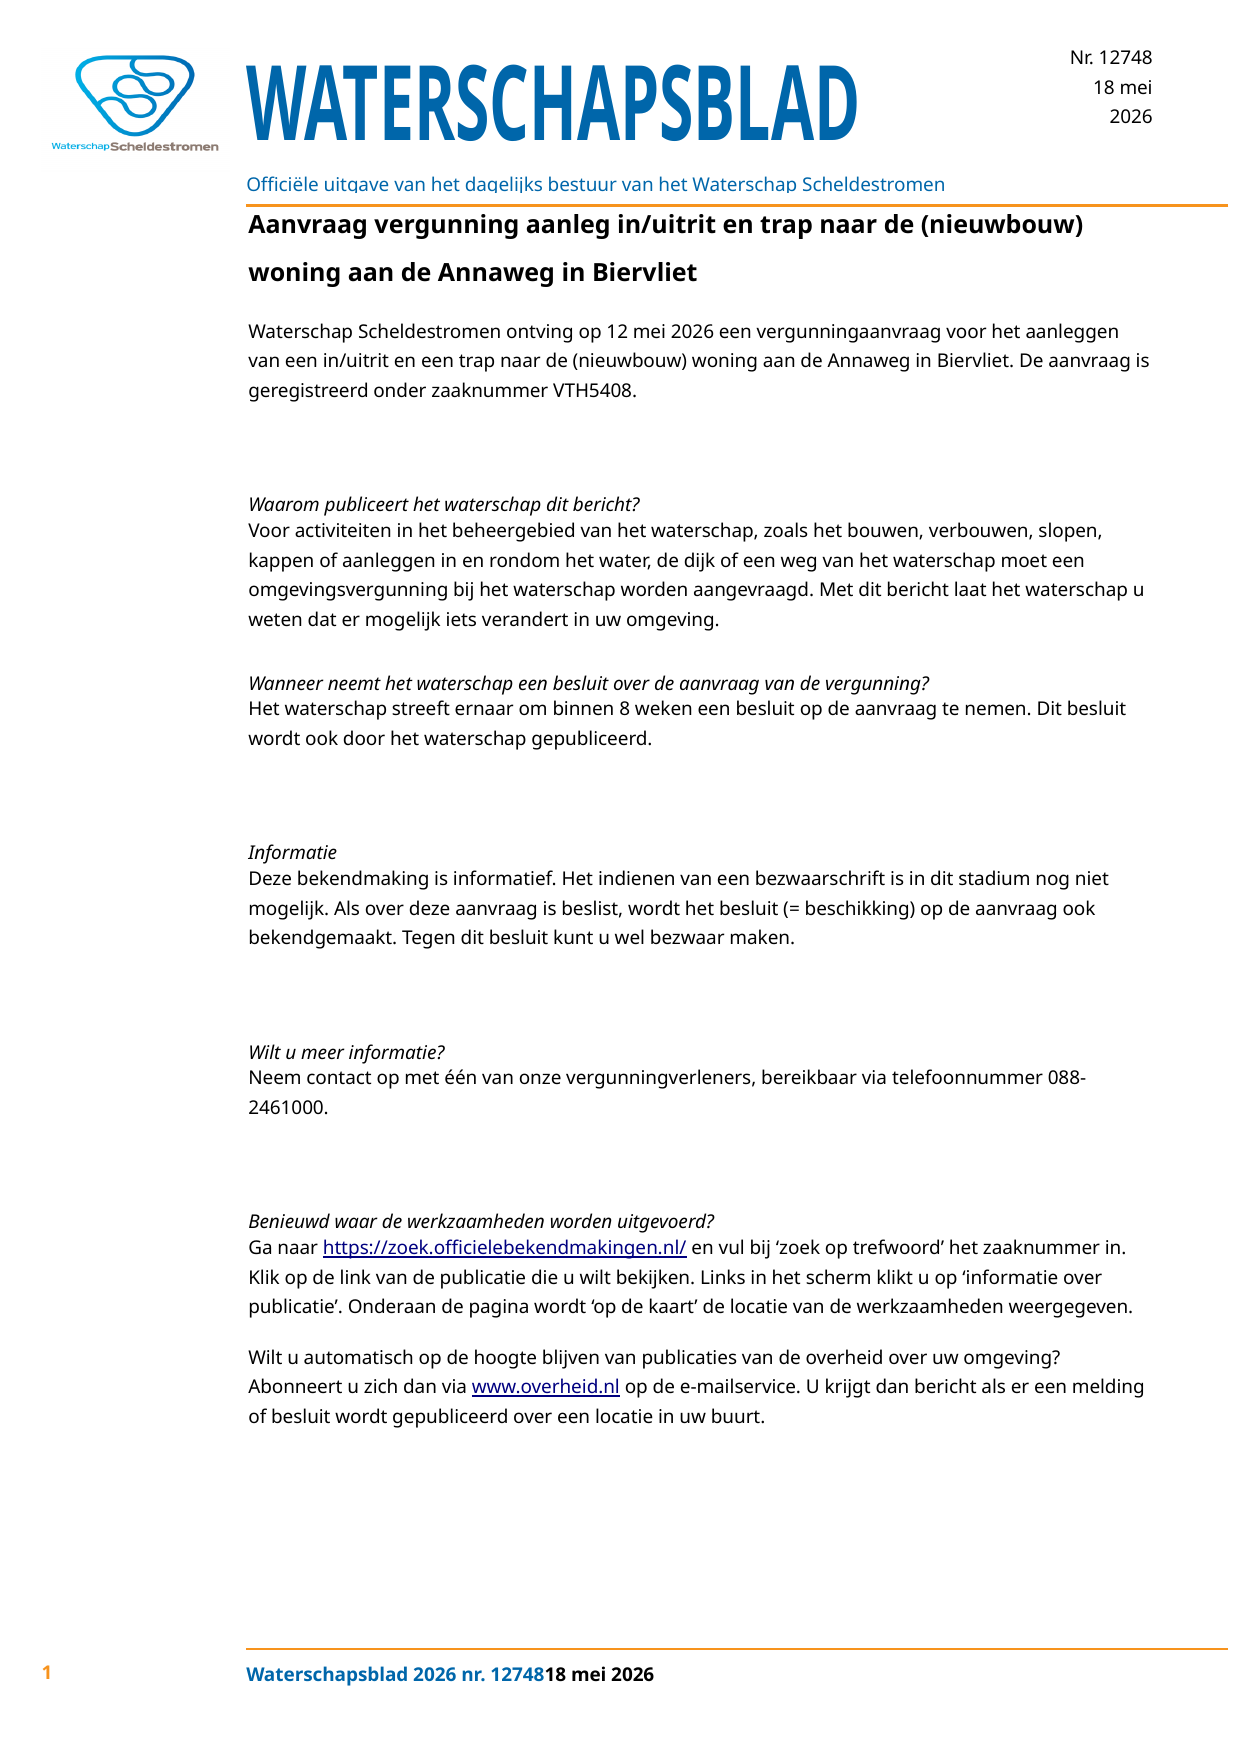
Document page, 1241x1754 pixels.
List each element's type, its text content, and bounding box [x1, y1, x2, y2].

text Deze bekendmaking is informatief. Het indienen van een bezwaarschrift is in dit stadium nog niet mogelijk. Als over deze aanvraag is beslist, wordt het besluit (= beschikking) op de aanvraag ook bekendgemaakt. Tegen dit besluit kunt u wel bezwaar maken. [248, 865, 1152, 950]
picture [41, 47, 231, 172]
text Het waterschap streeft ernaar om binnen 8 weken een besluit op de aanvraag te nemen. Dit besluit wordt ook door het waterschap gepubliceerd. [248, 696, 1152, 751]
text Neem contact op met één van onze vergunningverleners, bereikbaar via telefoonnummer 088-2461000. [248, 1064, 1152, 1120]
text Wilt u meer informatie? [248, 1039, 1152, 1064]
text Voor activiteiten in het beheergebied van het waterschap, zoals het bouwen, verbouwen, slopen, kappen of aanleggen in en rondom het water, de dijk of een weg van het waterschap moet een omgevingsvergunning bij het waterschap worden aangevraagd. Met dit bericht laat het waterschap u weten dat er mogelijk iets verandert in uw omgeving. [248, 517, 1152, 632]
text Waterschap Scheldestromen ontving op 12 mei 2026 een vergunningaanvraag voor het aanleggen van een in/uitrit en een trap naar de (nieuwbouw) woning aan de Annaweg in Biervliet. De aanvraag is geregistreerd onder zaaknummer VTH5408. [248, 318, 1152, 403]
text Aanvraag vergunning aanleg in/uitrit en trap naar de (nieuwbouw) woning aan de Annaweg in Biervliet [248, 207, 1152, 288]
text Ga naar https://zoek.officielebekendmakingen.nl/ en vul bij ‘zoek op trefwoord’ het zaaknummer in. Klik op de link van de publicatie die u wilt bekijken. Links in het scherm klikt u op ‘informatie over publicatie’. Onderaan de pagina wordt ‘op de kaart’ de locatie van de werkzaamheden weergegeven. [248, 1234, 1152, 1319]
text Wanneer neemt het waterschap een besluit over de aanvraag van de vergunning? [248, 670, 1152, 696]
text Wilt u automatisch op de hoogte blijven van publicaties van de overheid over uw omgeving? Abonneert u zich dan via www.overheid.nl op de e-mailservice. U krijgt dan bericht als er een melding of besluit wordt gepubliceerd over een locatie in uw buurt. [248, 1344, 1152, 1429]
text Benieuwd waar de werkzaamheden worden uitgevoerd? [248, 1208, 1152, 1234]
text Informatie [248, 839, 1152, 865]
text Waarom publiceert het waterschap dit bericht? [248, 491, 1152, 517]
